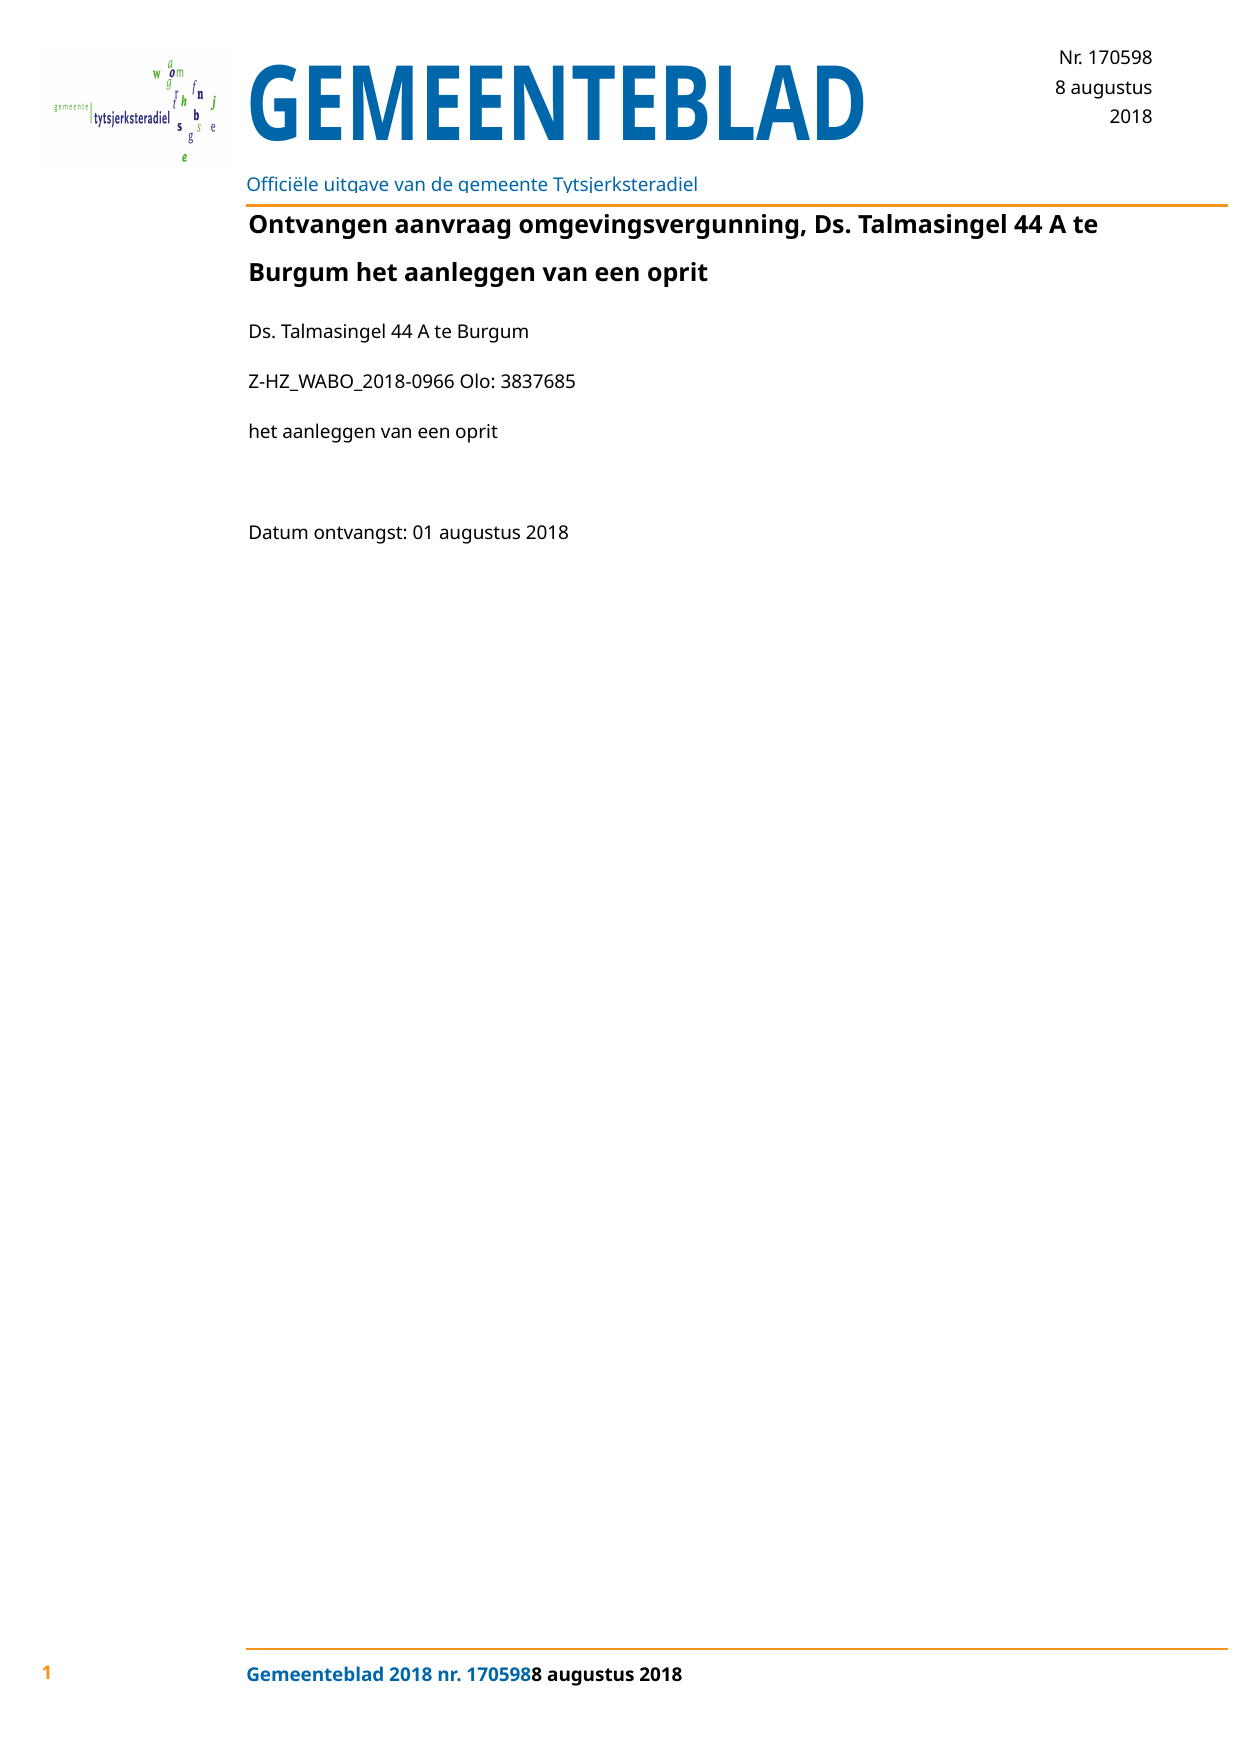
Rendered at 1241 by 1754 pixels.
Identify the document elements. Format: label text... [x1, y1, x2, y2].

text het aanleggen van een oprit [248, 419, 1152, 444]
text Ds. Talmasingel 44 A te Burgum [248, 318, 1152, 344]
text Z-HZ_WABO_2018-0966 Olo: 3837685 [248, 368, 1152, 394]
text Datum ontvangst: 01 augustus 2018 [248, 519, 1152, 545]
text Ontvangen aanvraag omgevingsvergunning, Ds. Talmasingel 44 A te Burgum het aanleggen van een oprit [248, 207, 1152, 288]
picture [41, 47, 231, 172]
